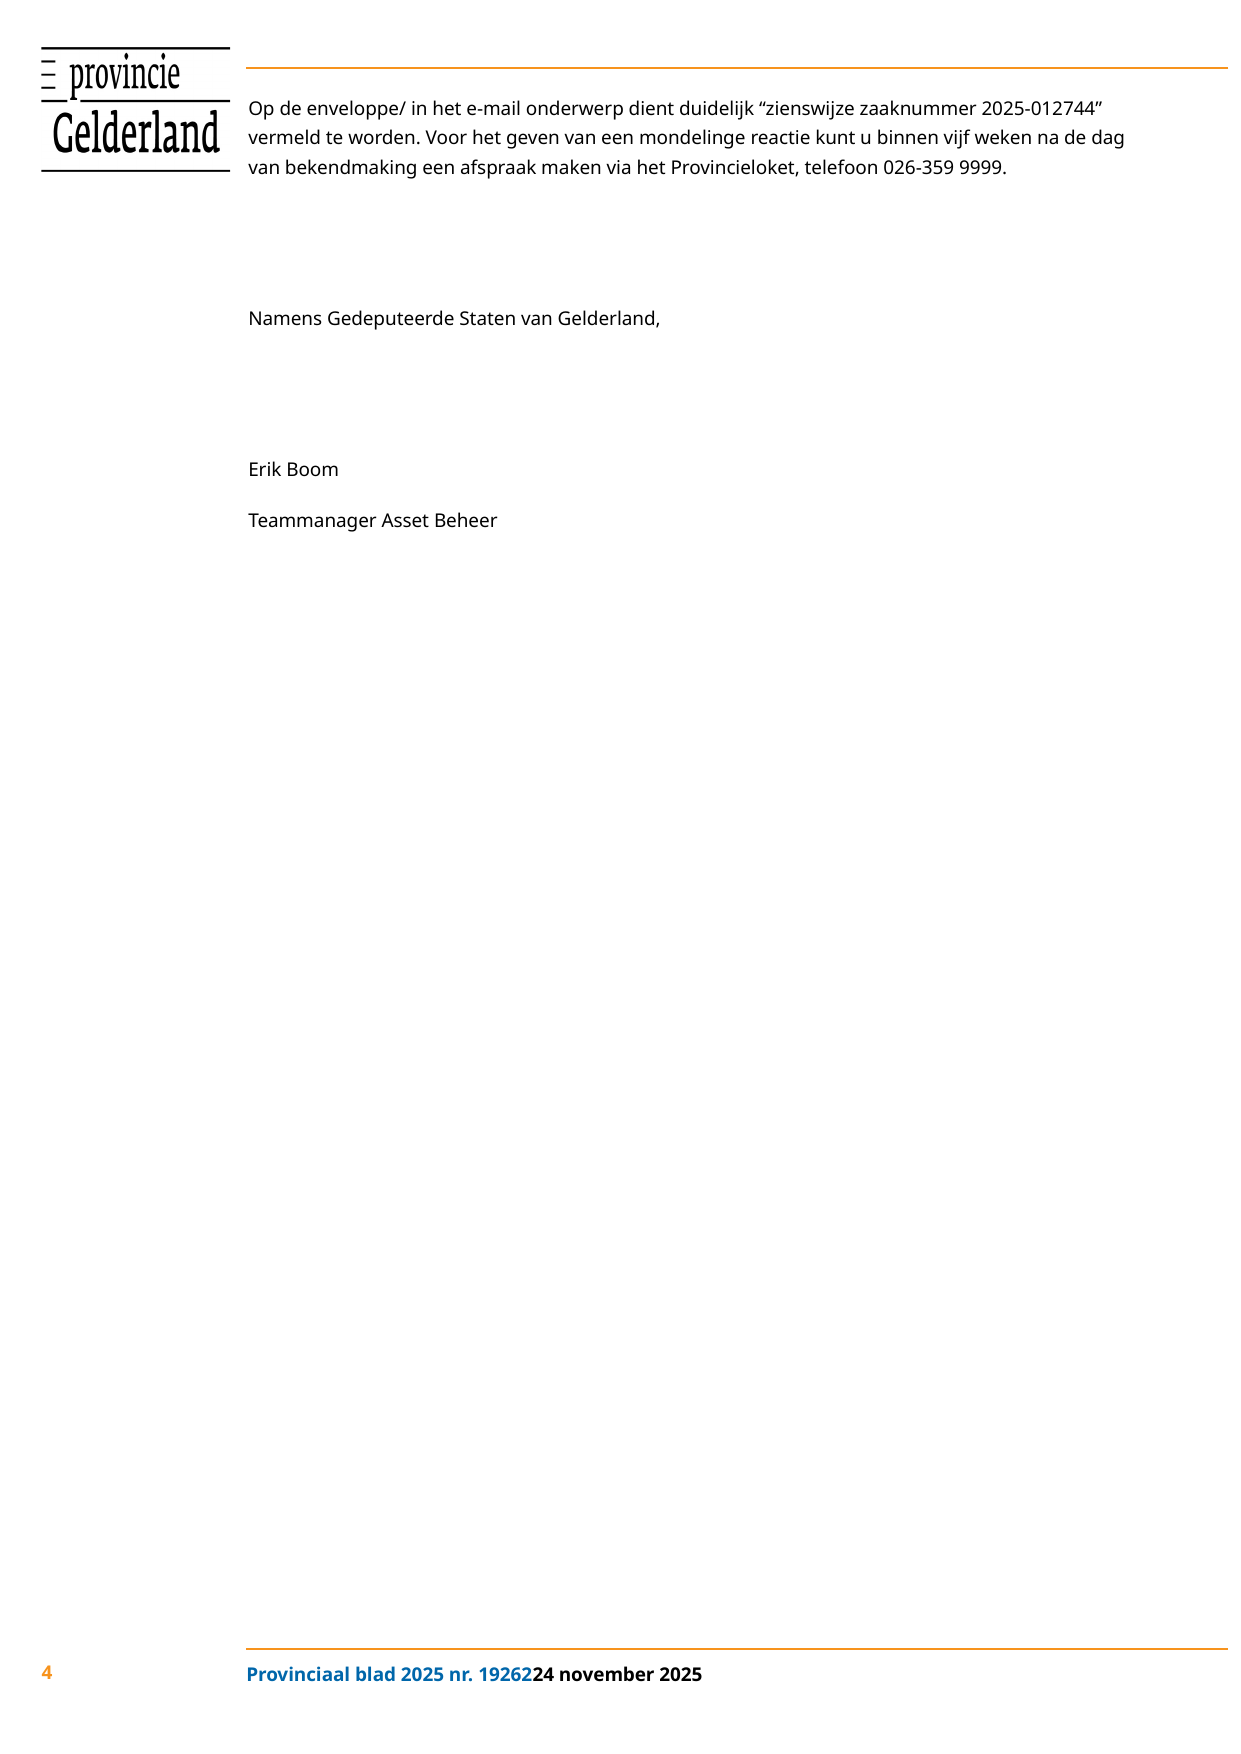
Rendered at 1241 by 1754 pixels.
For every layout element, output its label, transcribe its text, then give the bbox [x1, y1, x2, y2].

text Namens Gedeputeerde Staten van Gelderland, [248, 305, 1152, 331]
text Erik Boom [248, 456, 1152, 482]
text Op de enveloppe/ in het e-mail onderwerp dient duidelijk “zienswijze zaaknummer 2025-012744” vermeld te worden. Voor het geven van een mondelinge reactie kunt u binnen vijf weken na de dag van bekendmaking een afspraak maken via het Provincieloket, telefoon 026-359 9999. [248, 95, 1152, 180]
text Teammanager Asset Beheer [248, 507, 1152, 533]
picture [41, 47, 231, 172]
